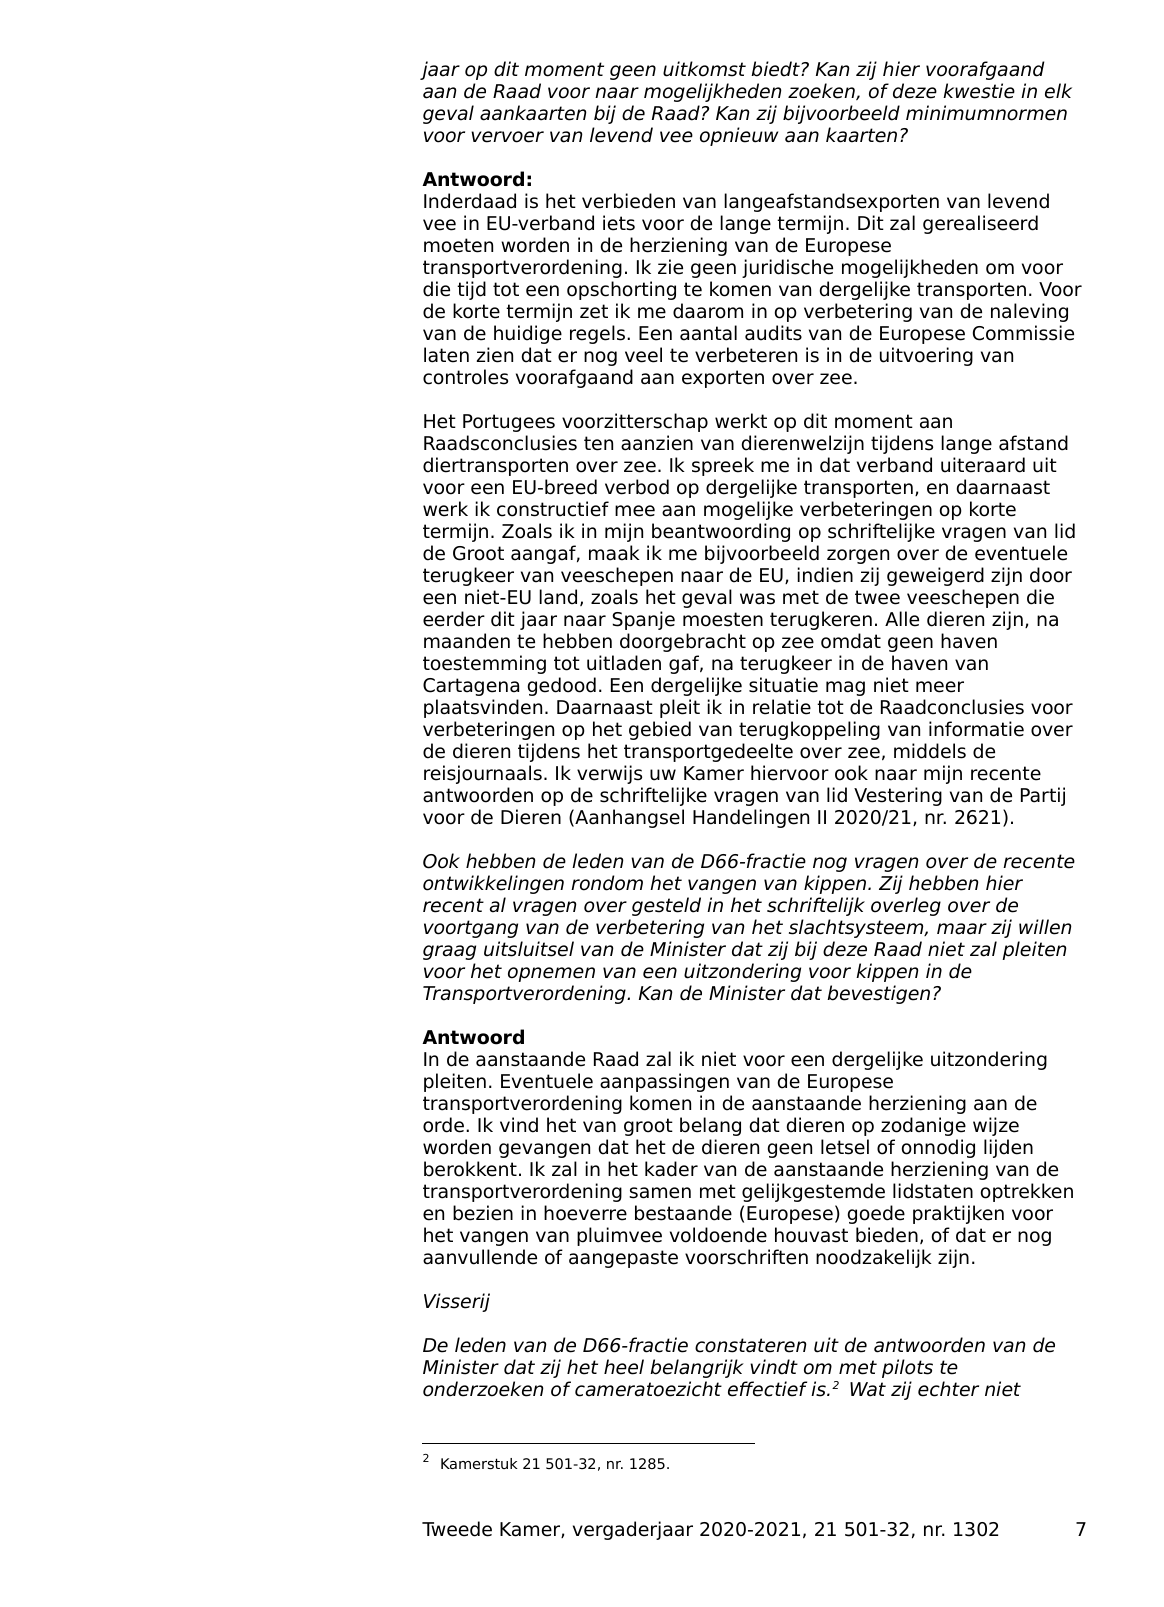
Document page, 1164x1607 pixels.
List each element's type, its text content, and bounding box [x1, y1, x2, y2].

text jaar op dit moment geen uitkomst biedt? Kan zij hier voorafgaand aan de Raad voor naar mogelijkheden zoeken, of deze kwestie in elk geval aankaarten bij de Raad? Kan zij bijvoorbeeld minimumnormen voor vervoer van levend vee opnieuw aan kaarten? [422, 59, 1087, 147]
text De leden van de D66-fractie constateren uit de antwoorden van de Minister dat zij het heel belangrijk vindt om met pilots te onderzoeken of cameratoezicht effectief is. Wat zij echter niet [422, 1335, 1087, 1401]
text Inderdaad is het verbieden van langeafstandsexporten van levend vee in EU-verband iets voor de lange termijn. Dit zal gerealiseerd moeten worden in de herziening van de Europese transportverordening. Ik zie geen juridische mogelijkheden om voor die tijd tot een opschorting te komen van dergelijke transporten. Voor de korte termijn zet ik me daarom in op verbetering van de naleving van de huidige regels. Een aantal audits van de Europese Commissie laten zien dat er nog veel te verbeteren is in de uitvoering van controles voorafgaand aan exporten over zee. [422, 191, 1087, 389]
text Ook hebben de leden van de D66-fractie nog vragen over de recente ontwikkelingen rondom het vangen van kippen. Zij hebben hier recent al vragen over gesteld in het schriftelijk overleg over de voortgang van de verbetering van het slachtsysteem, maar zij willen graag uitsluitsel van de Minister dat zij bij deze Raad niet zal pleiten voor het opnemen van een uitzondering voor kippen in de Transportverordening. Kan de Minister dat bevestigen? [422, 851, 1087, 1005]
subtitle Visserij [422, 1291, 1087, 1313]
text Antwoord [422, 1027, 1087, 1049]
text In de aanstaande Raad zal ik niet voor een dergelijke uitzondering pleiten. Eventuele aanpassingen van de Europese transportverordening komen in de aanstaande herziening aan de orde. Ik vind het van groot belang dat dieren op zodanige wijze worden gevangen dat het de dieren geen letsel of onnodig lijden berokkent. Ik zal in het kader van de aanstaande herziening van de transportverordening samen met gelijkgestemde lidstaten optrekken en bezien in hoeverre bestaande (Europese) goede praktijken voor het vangen van pluimvee voldoende houvast bieden, of dat er nog aanvullende of aangepaste voorschriften noodzakelijk zijn. [422, 1049, 1087, 1269]
text Antwoord: [422, 169, 1087, 191]
text Het Portugees voorzitterschap werkt op dit moment aan Raadsconclusies ten aanzien van dierenwelzijn tijdens lange afstand diertransporten over zee. Ik spreek me in dat verband uiteraard uit voor een EU-breed verbod op dergelijke transporten, en daarnaast werk ik constructief mee aan mogelijke verbeteringen op korte termijn. Zoals ik in mijn beantwoording op schriftelijke vragen van lid de Groot aangaf, maak ik me bijvoorbeeld zorgen over de eventuele terugkeer van veeschepen naar de EU, indien zij geweigerd zijn door een niet-EU land, zoals het geval was met de twee veeschepen die eerder dit jaar naar Spanje moesten terugkeren. Alle dieren zijn, na maanden te hebben doorgebracht op zee omdat geen haven toestemming tot uitladen gaf, na terugkeer in de haven van Cartagena gedood. Een dergelijke situatie mag niet meer plaatsvinden. Daarnaast pleit ik in relatie tot de Raadconclusies voor verbeteringen op het gebied van terugkoppeling van informatie over de dieren tijdens het transportgedeelte over zee, middels de reisjournaals. Ik verwijs uw Kamer hiervoor ook naar mijn recente antwoorden op de schriftelijke vragen van lid Vestering van de Partij voor de Dieren (Aanhangsel Handelingen II 2020/21, nr. 2621). [422, 411, 1087, 829]
text Kamerstuk 21 501-32, nr. 1285. [422, 1452, 1087, 1474]
